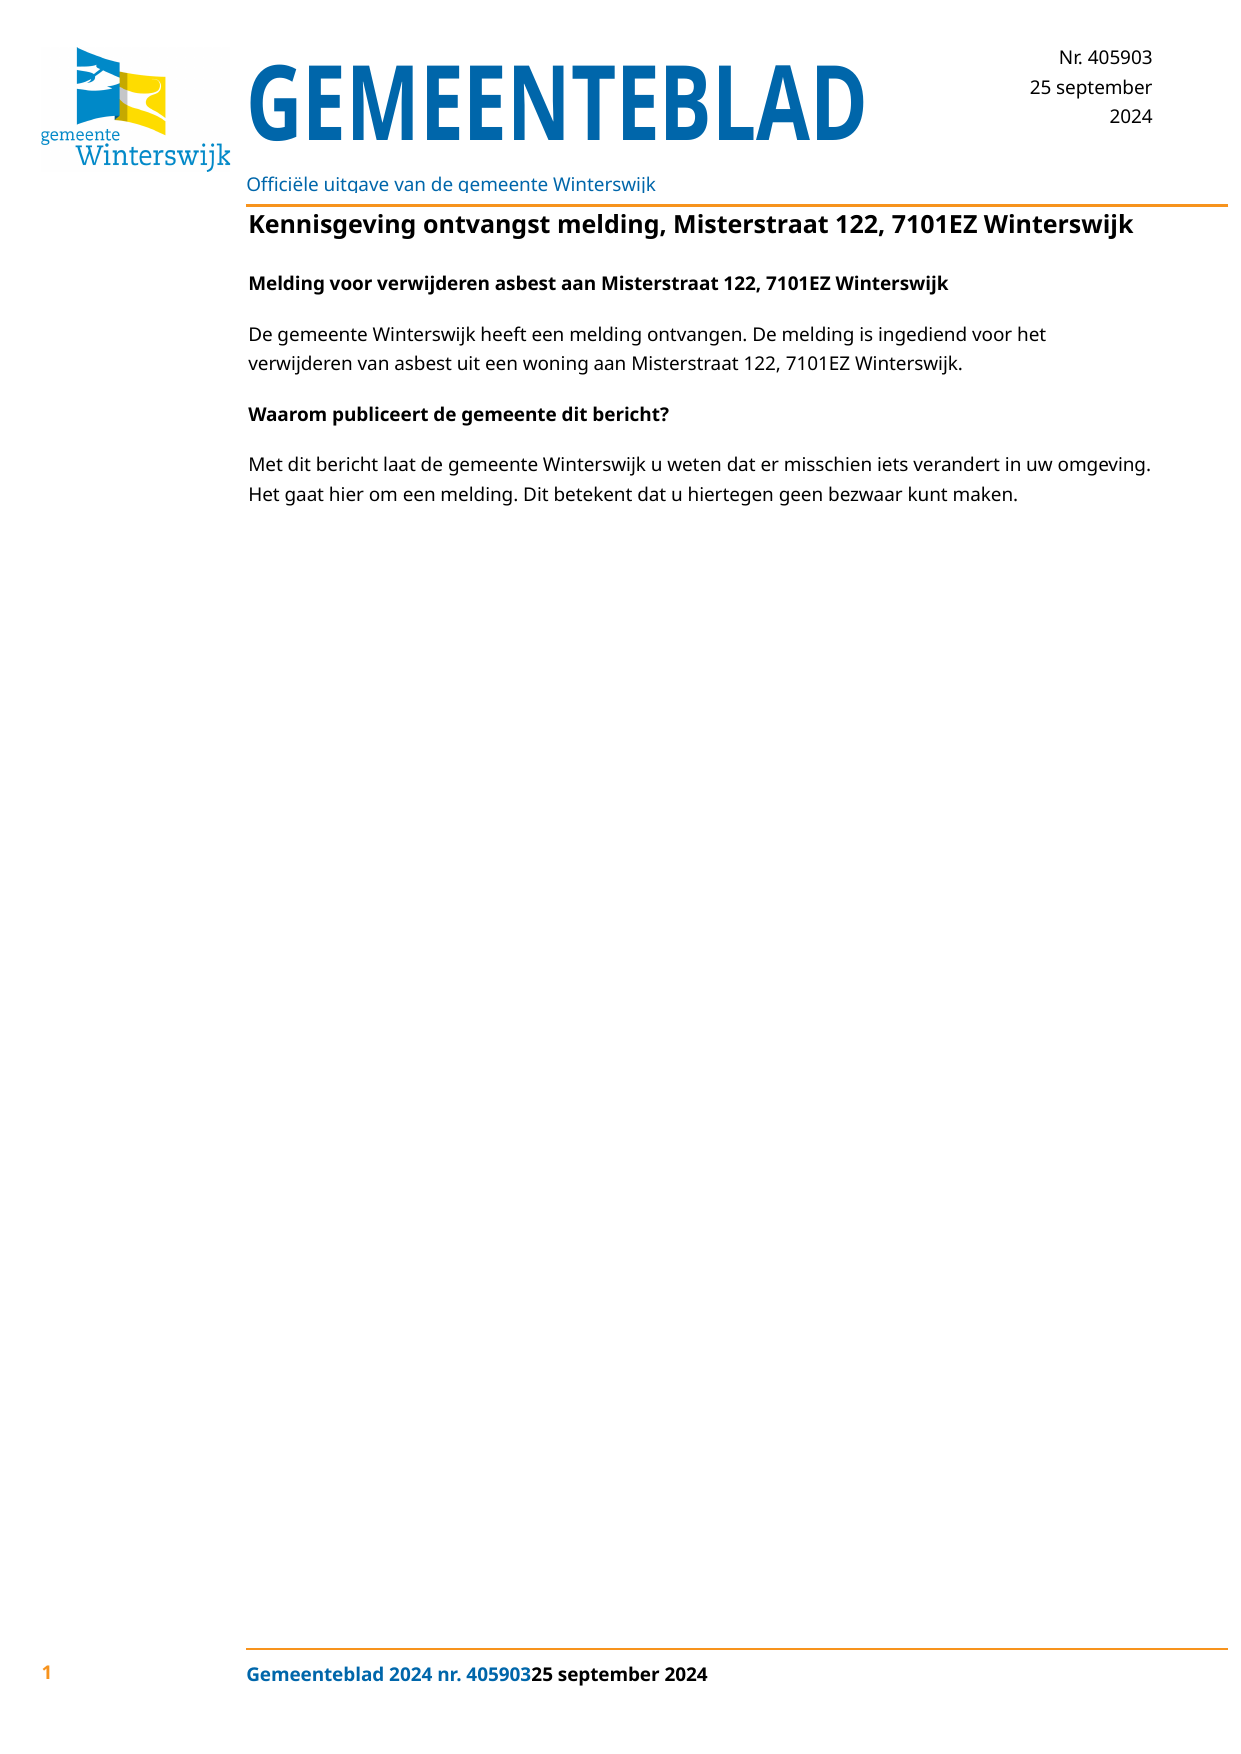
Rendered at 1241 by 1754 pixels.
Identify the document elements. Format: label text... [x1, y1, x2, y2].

text De gemeente Winterswijk heeft een melding ontvangen. De melding is ingediend voor het verwijderen van asbest uit een woning aan Misterstraat 122, 7101EZ Winterswijk. [248, 321, 1152, 376]
picture [225, 153, 231, 162]
text Met dit bericht laat de gemeente Winterswijk u weten dat er misschien iets verandert in uw omgeving. Het gaat hier om een melding. Dit betekent dat u hiertegen geen bezwaar kunt maken. [248, 451, 1152, 506]
text Waarom publiceert de gemeente dit bericht? [248, 401, 1152, 426]
text Melding voor verwijderen asbest aan Misterstraat 122, 7101EZ Winterswijk [248, 270, 1152, 296]
text Kennisgeving ontvangst melding, Misterstraat 122, 7101EZ Winterswijk [248, 207, 1152, 241]
picture [41, 47, 231, 172]
